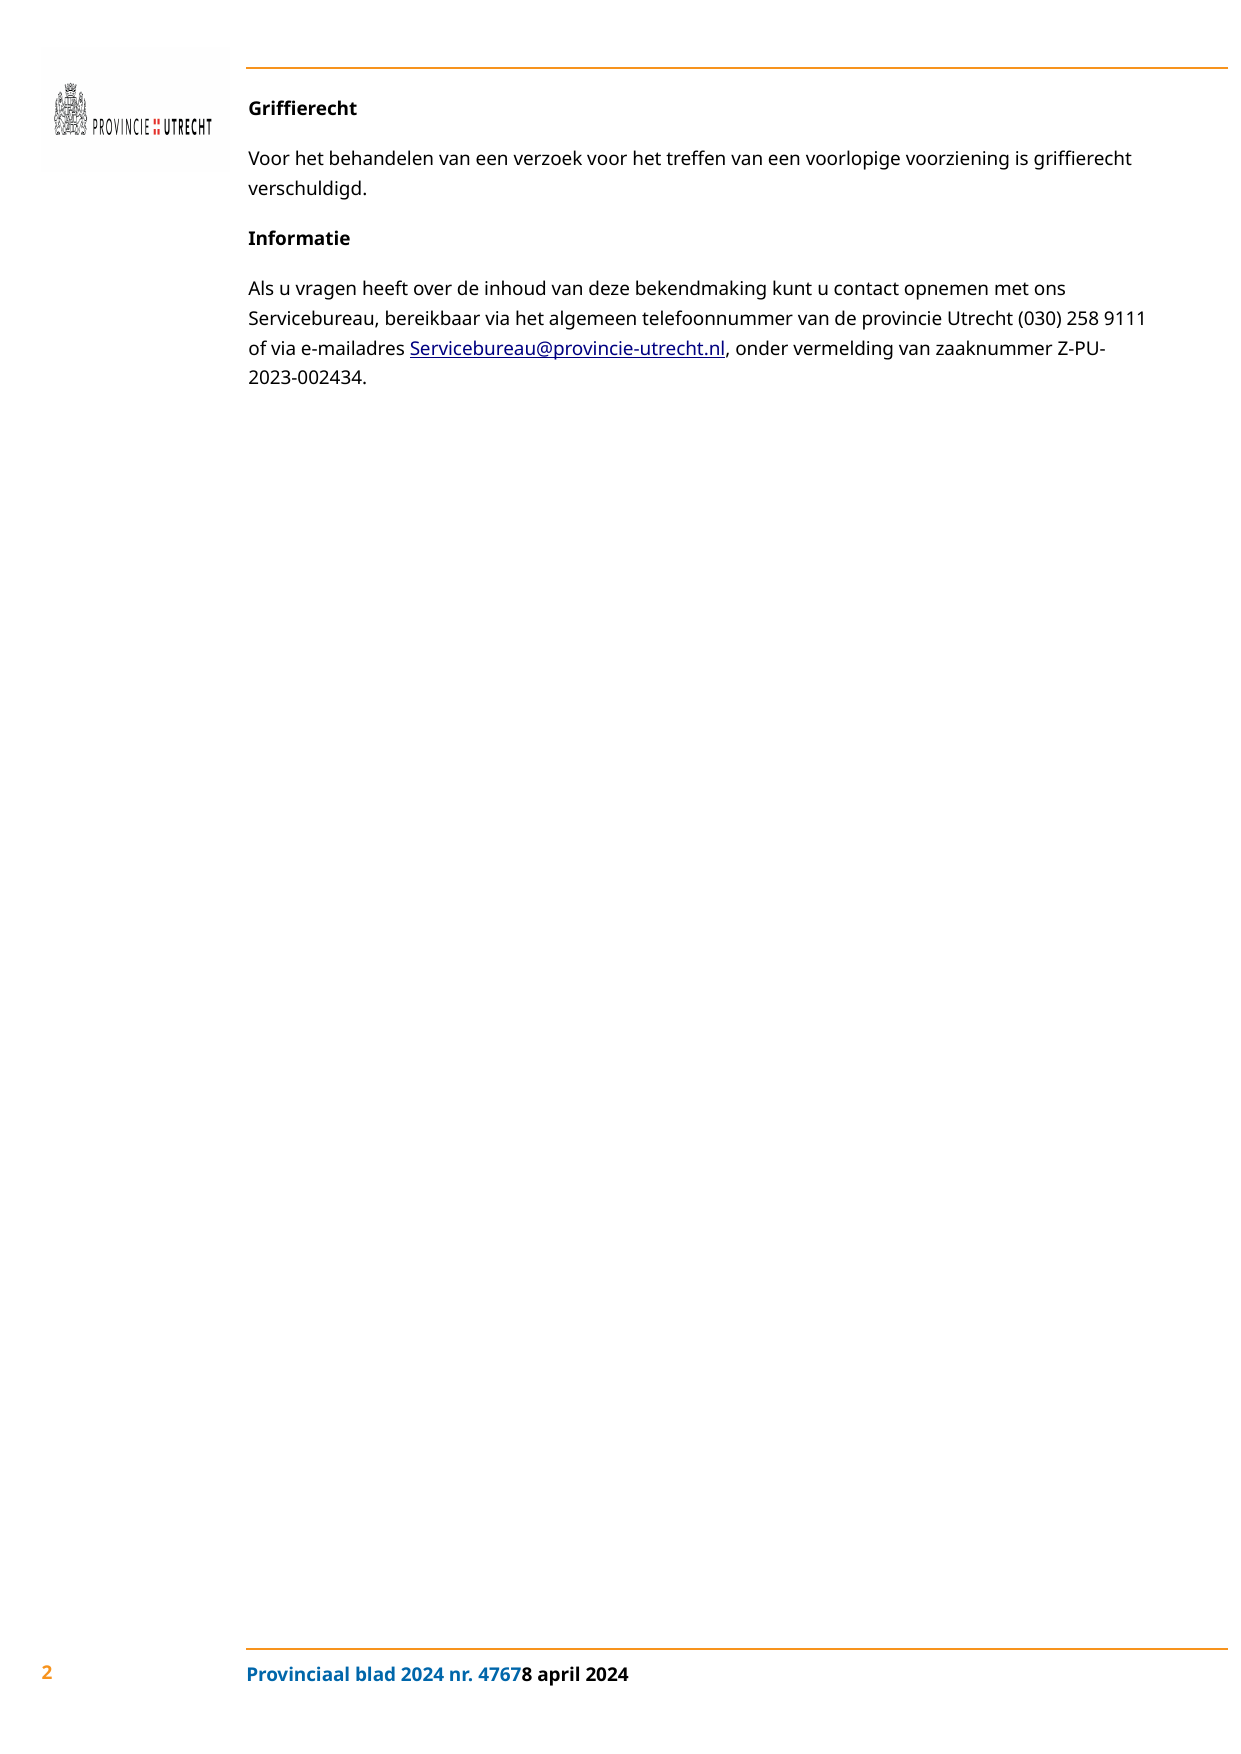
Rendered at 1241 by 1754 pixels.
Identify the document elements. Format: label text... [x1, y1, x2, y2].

text Voor het behandelen van een verzoek voor het treffen van een voorlopige voorziening is griffierecht verschuldigd. [248, 145, 1152, 201]
picture [41, 47, 231, 172]
text Informatie [248, 225, 1152, 251]
text Griffierecht [248, 95, 1152, 121]
text Als u vragen heeft over de inhoud van deze bekendmaking kunt u contact opnemen met ons Servicebureau, bereikbaar via het algemeen telefoonnummer van de provincie Utrecht (030) 258 9111 of via e-mailadres Servicebureau@provincie-utrecht.nl, onder vermelding van zaaknummer Z-PU-2023-002434. [248, 276, 1152, 390]
